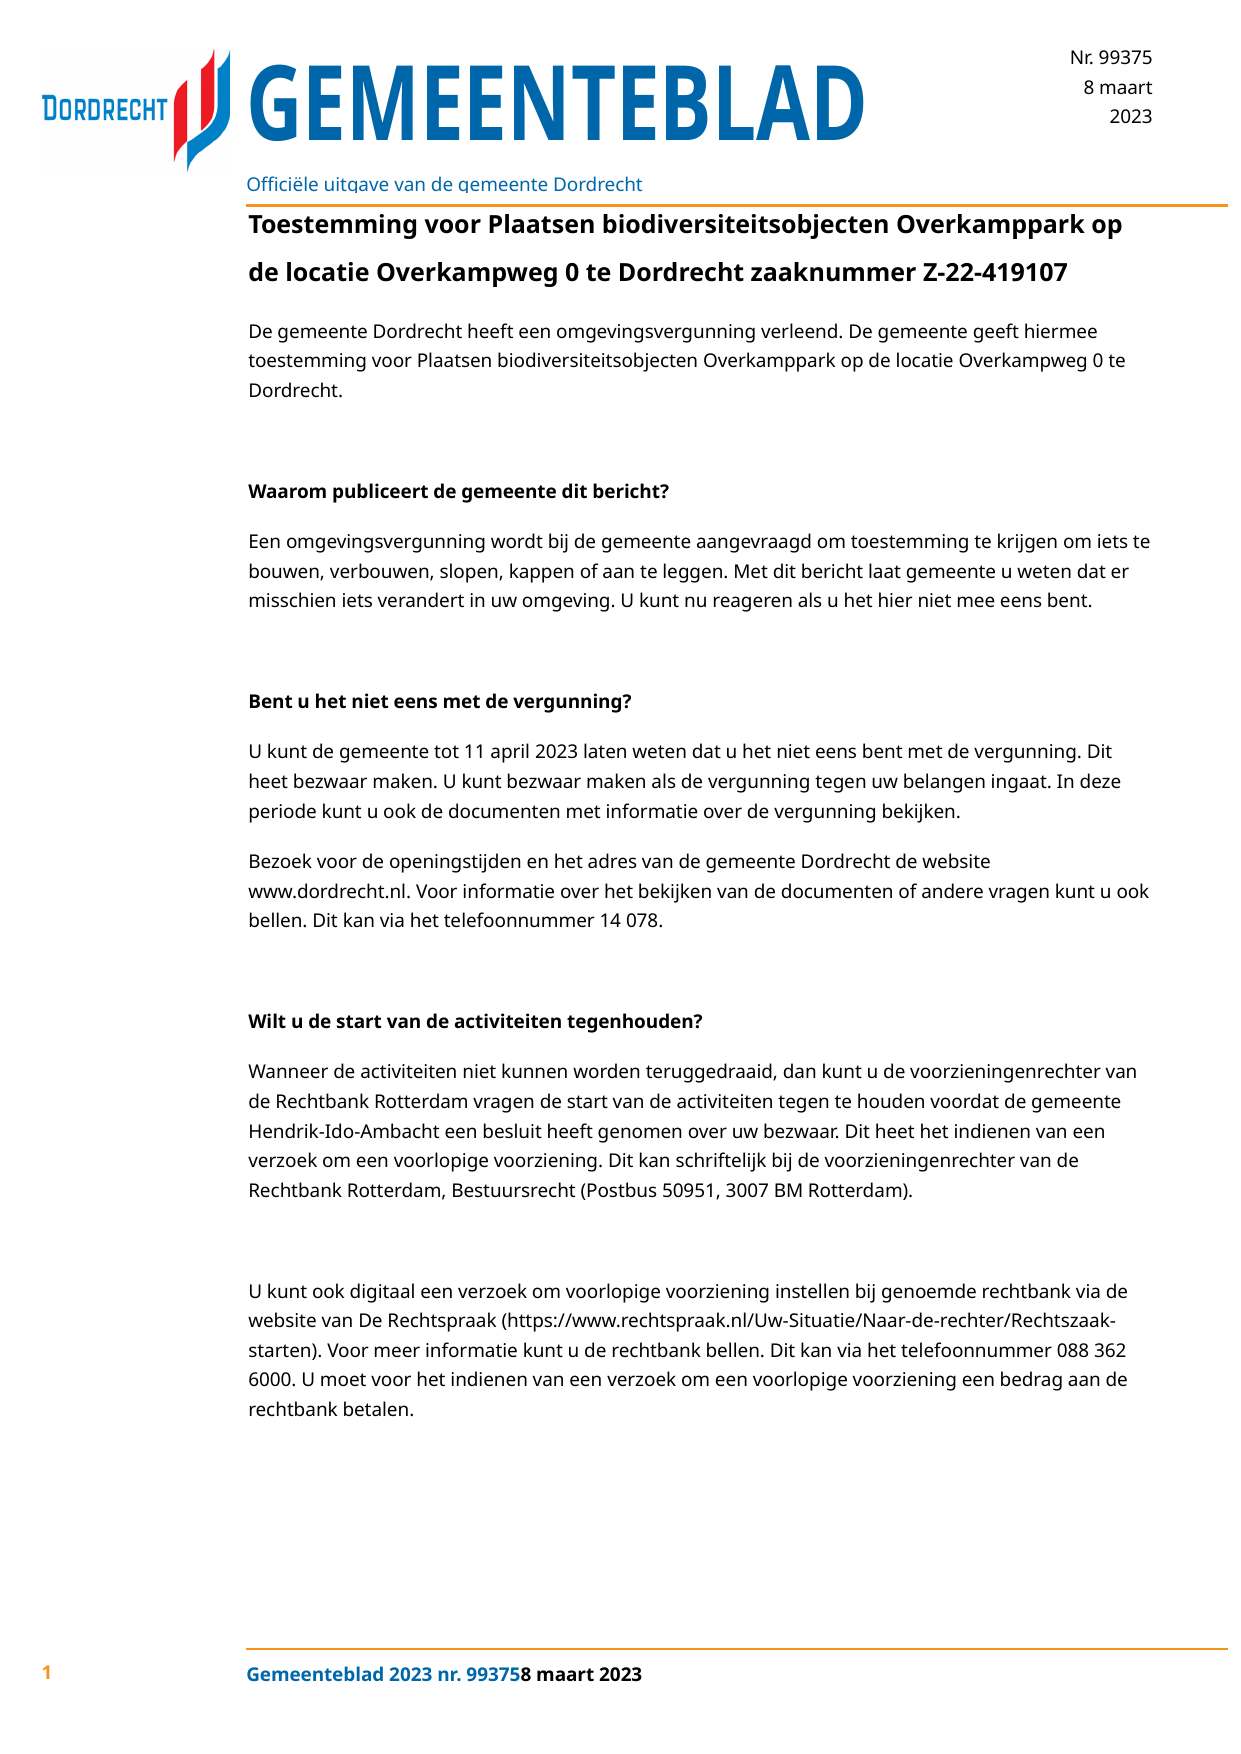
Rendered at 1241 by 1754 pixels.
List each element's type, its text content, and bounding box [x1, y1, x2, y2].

text U kunt de gemeente tot 11 april 2023 laten weten dat u het niet eens bent met de vergunning. Dit heet bezwaar maken. U kunt bezwaar maken als de vergunning tegen uw belangen ingaat. In deze periode kunt u ook de documenten met informatie over de vergunning bekijken. [248, 739, 1152, 824]
picture [41, 47, 231, 172]
text Waarom publiceert de gemeente dit bericht? [248, 478, 1152, 504]
text Bezoek voor de openingstijden en het adres van de gemeente Dordrecht de website www.dordrecht.nl. Voor informatie over het bekijken van de documenten of andere vragen kunt u ook bellen. Dit kan via het telefoonnummer 14 078. [248, 848, 1152, 933]
text U kunt ook digitaal een verzoek om voorlopige voorziening instellen bij genoemde rechtbank via de website van De Rechtspraak (https://www.rechtspraak.nl/Uw-Situatie/Naar-de-rechter/Rechtszaak-starten). Voor meer informatie kunt u de rechtbank bellen. Dit kan via het telefoonnummer 088 362 6000. U moet voor het indienen van een verzoek om een voorlopige voorziening een bedrag aan de rechtbank betalen. [248, 1278, 1152, 1422]
text Een omgevingsvergunning wordt bij de gemeente aangevraagd om toestemming te krijgen om iets te bouwen, verbouwen, slopen, kappen of aan te leggen. Met dit bericht laat gemeente u weten dat er misschien iets verandert in uw omgeving. U kunt nu reageren als u het hier niet mee eens bent. [248, 528, 1152, 613]
text Wanneer de activiteiten niet kunnen worden teruggedraaid, dan kunt u de voorzieningenrechter van de Rechtbank Rotterdam vragen de start van de activiteiten tegen te houden voordat de gemeente Hendrik-Ido-Ambacht een besluit heeft genomen over uw bezwaar. Dit heet het indienen van een verzoek om een voorlopige voorziening. Dit kan schriftelijk bij de voorzieningenrechter van de Rechtbank Rotterdam, Bestuursrecht (Postbus 50951, 3007 BM Rotterdam). [248, 1059, 1152, 1203]
text De gemeente Dordrecht heeft een omgevingsvergunning verleend. De gemeente geeft hiermee toestemming voor Plaatsen biodiversiteitsobjecten Overkamppark op de locatie Overkampweg 0 te Dordrecht. [248, 318, 1152, 403]
text Toestemming voor Plaatsen biodiversiteitsobjecten Overkamppark op de locatie Overkampweg 0 te Dordrecht zaaknummer Z-22-419107 [248, 207, 1152, 288]
text Wilt u de start van de activiteiten tegenhouden? [248, 1008, 1152, 1034]
text Bent u het niet eens met de vergunning? [248, 688, 1152, 714]
